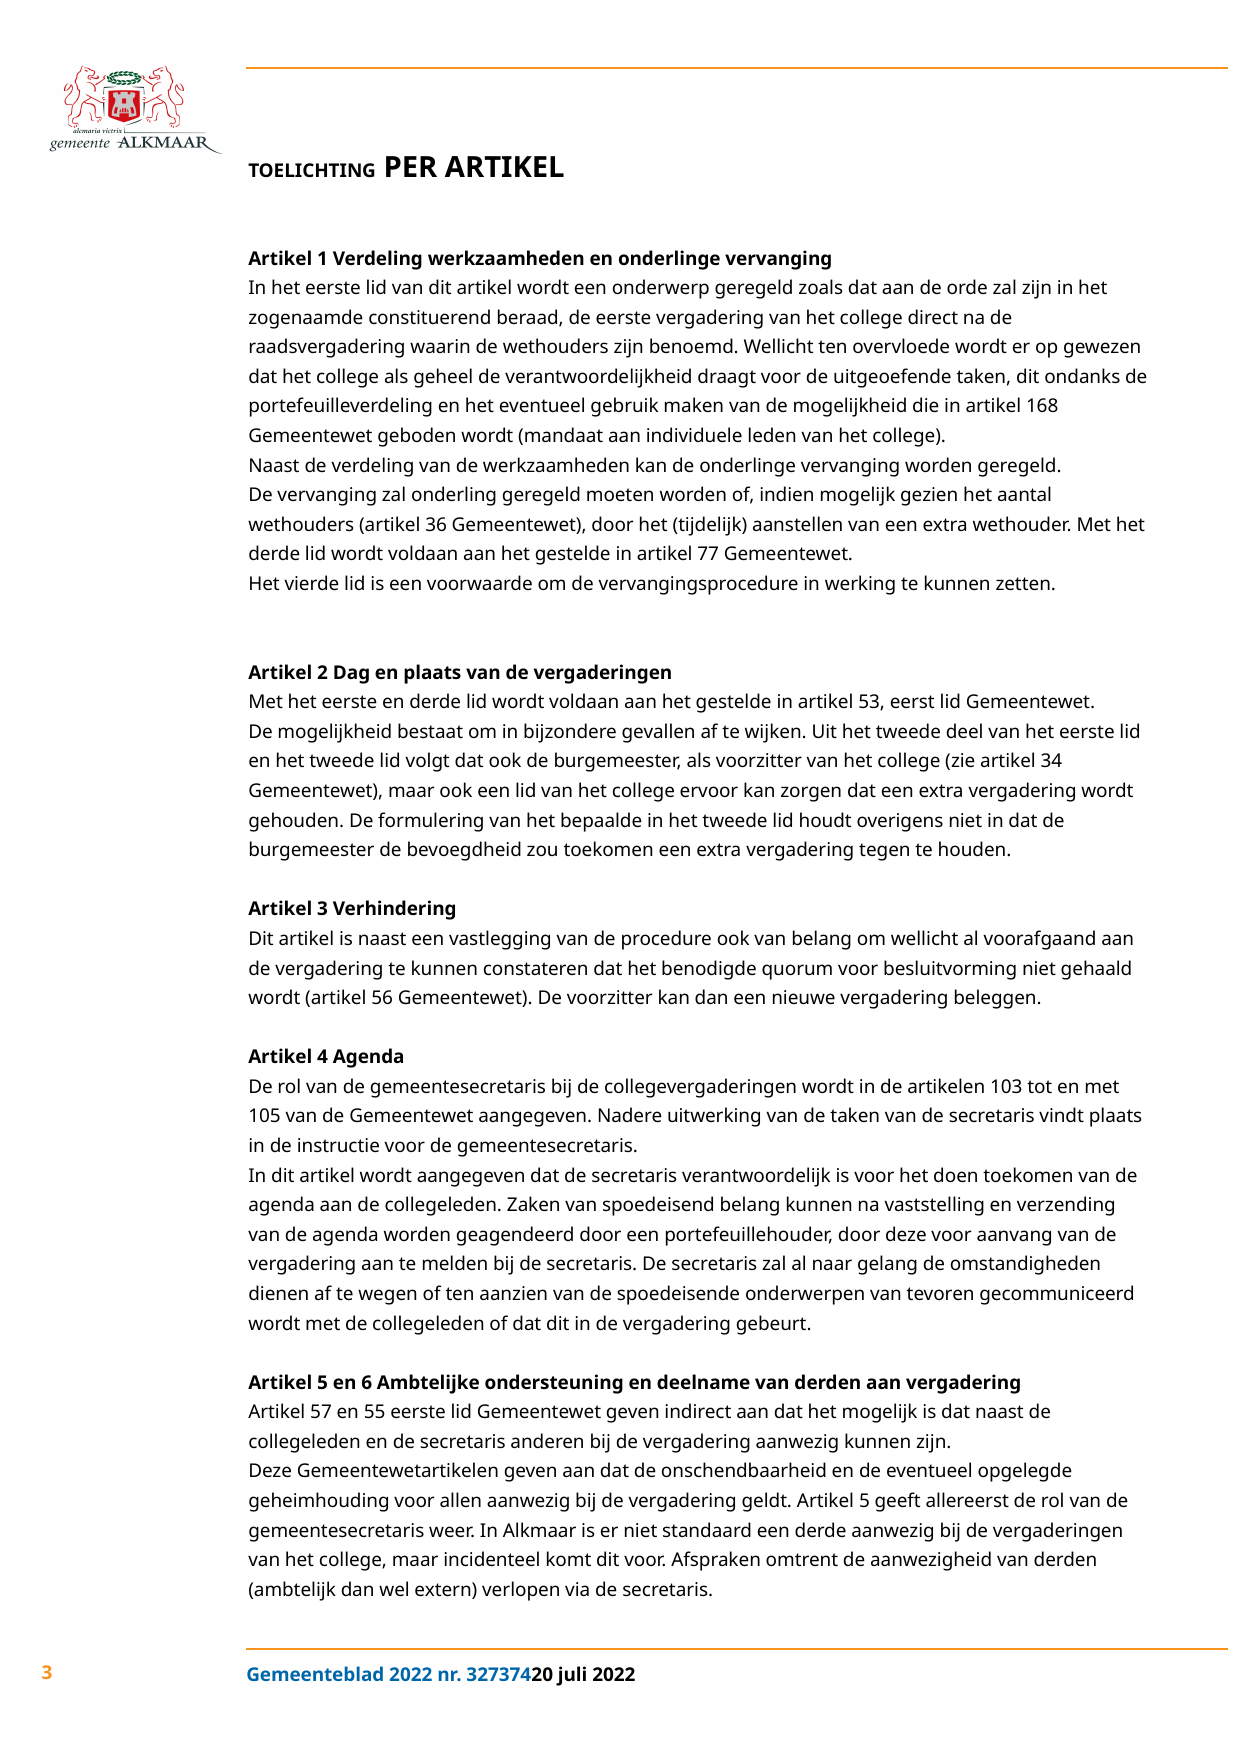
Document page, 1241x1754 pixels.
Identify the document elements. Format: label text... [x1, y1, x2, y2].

text Dit artikel is naast een vastlegging van de procedure ook van belang om wellicht al voorafgaand aan de vergadering te kunnen constateren dat het benodigde quorum voor besluitvorming niet gehaald wordt (artikel 56 Gemeentewet). De voorzitter kan dan een nieuwe vergadering beleggen. [248, 925, 1152, 1010]
text De rol van de gemeentesecretaris bij de collegevergaderingen wordt in de artikelen 103 tot en met 105 van de Gemeentewet aangegeven. Nadere uitwerking van de taken van de secretaris vindt plaats in de instructie voor de gemeentesecretaris. [248, 1073, 1152, 1158]
text Artikel 57 en 55 eerste lid Gemeentewet geven indirect aan dat het mogelijk is dat naast de collegeleden en de secretaris anderen bij de vergadering aanwezig kunnen zijn. [248, 1398, 1152, 1454]
text Artikel 5 en 6 Ambtelijke ondersteuning en deelname van derden aan vergadering [248, 1369, 1152, 1394]
text Artikel 1 Verdeling werkzaamheden en onderlinge vervanging [248, 245, 1152, 270]
text Artikel 3 Verhindering [248, 896, 1152, 921]
text TOELICHTING PER ARTIKEL [248, 146, 1152, 186]
text In dit artikel wordt aangegeven dat de secretaris verantwoordelijk is voor het doen toekomen van de agenda aan de collegeleden. Zaken van spoedeisend belang kunnen na vaststelling en verzending van de agenda worden geagendeerd door een portefeuillehouder, door deze voor aanvang van de vergadering aan te melden bij de secretaris. De secretaris zal al naar gelang de omstandigheden dienen af te wegen of ten aanzien van de spoedeisende onderwerpen van tevoren gecommuniceerd wordt met de collegeleden of dat dit in de vergadering gebeurt. [248, 1162, 1152, 1335]
text Naast de verdeling van de werkzaamheden kan de onderlinge vervanging worden geregeld. [248, 452, 1152, 477]
picture [41, 47, 231, 172]
text Artikel 4 Agenda [248, 1043, 1152, 1069]
text De mogelijkheid bestaat om in bijzondere gevallen af te wijken. Uit het tweede deel van het eerste lid en het tweede lid volgt dat ook de burgemeester, als voorzitter van het college (zie artikel 34 Gemeentewet), maar ook een lid van het college ervoor kan zorgen dat een extra vergadering wordt gehouden. De formulering van het bepaalde in het tweede lid houdt overigens niet in dat de burgemeester de bevoegdheid zou toekomen een extra vergadering tegen te houden. [248, 718, 1152, 862]
text Met het eerste en derde lid wordt voldaan aan het gestelde in artikel 53, eerst lid Gemeentewet. [248, 688, 1152, 714]
text De vervanging zal onderling geregeld moeten worden of, indien mogelijk gezien het aantal wethouders (artikel 36 Gemeentewet), door het (tijdelijk) aanstellen van een extra wethouder. Met het derde lid wordt voldaan aan het gestelde in artikel 77 Gemeentewet. [248, 481, 1152, 566]
text In het eerste lid van dit artikel wordt een onderwerp geregeld zoals dat aan de orde zal zijn in het zogenaamde constituerend beraad, de eerste vergadering van het college direct na de raadsvergadering waarin de wethouders zijn benoemd. Wellicht ten overvloede wordt er op gewezen dat het college als geheel de verantwoordelijkheid draagt voor de uitgeoefende taken, dit ondanks de portefeuilleverdeling en het eventueel gebruik maken van de mogelijkheid die in artikel 168 Gemeentewet geboden wordt (mandaat aan individuele leden van het college). [248, 274, 1152, 448]
text Artikel 2 Dag en plaats van de vergaderingen [248, 659, 1152, 684]
text Deze Gemeentewetartikelen geven aan dat de onschendbaarheid en de eventueel opgelegde geheimhouding voor allen aanwezig bij de vergadering geldt. Artikel 5 geeft allereerst de rol van de gemeentesecretaris weer. In Alkmaar is er niet standaard een derde aanwezig bij de vergaderingen van het college, maar incidenteel komt dit voor. Afspraken omtrent de aanwezigheid van derden (ambtelijk dan wel extern) verlopen via de secretaris. [248, 1458, 1152, 1602]
text Het vierde lid is een voorwaarde om de vervangingsprocedure in werking te kunnen zetten. [248, 570, 1152, 596]
